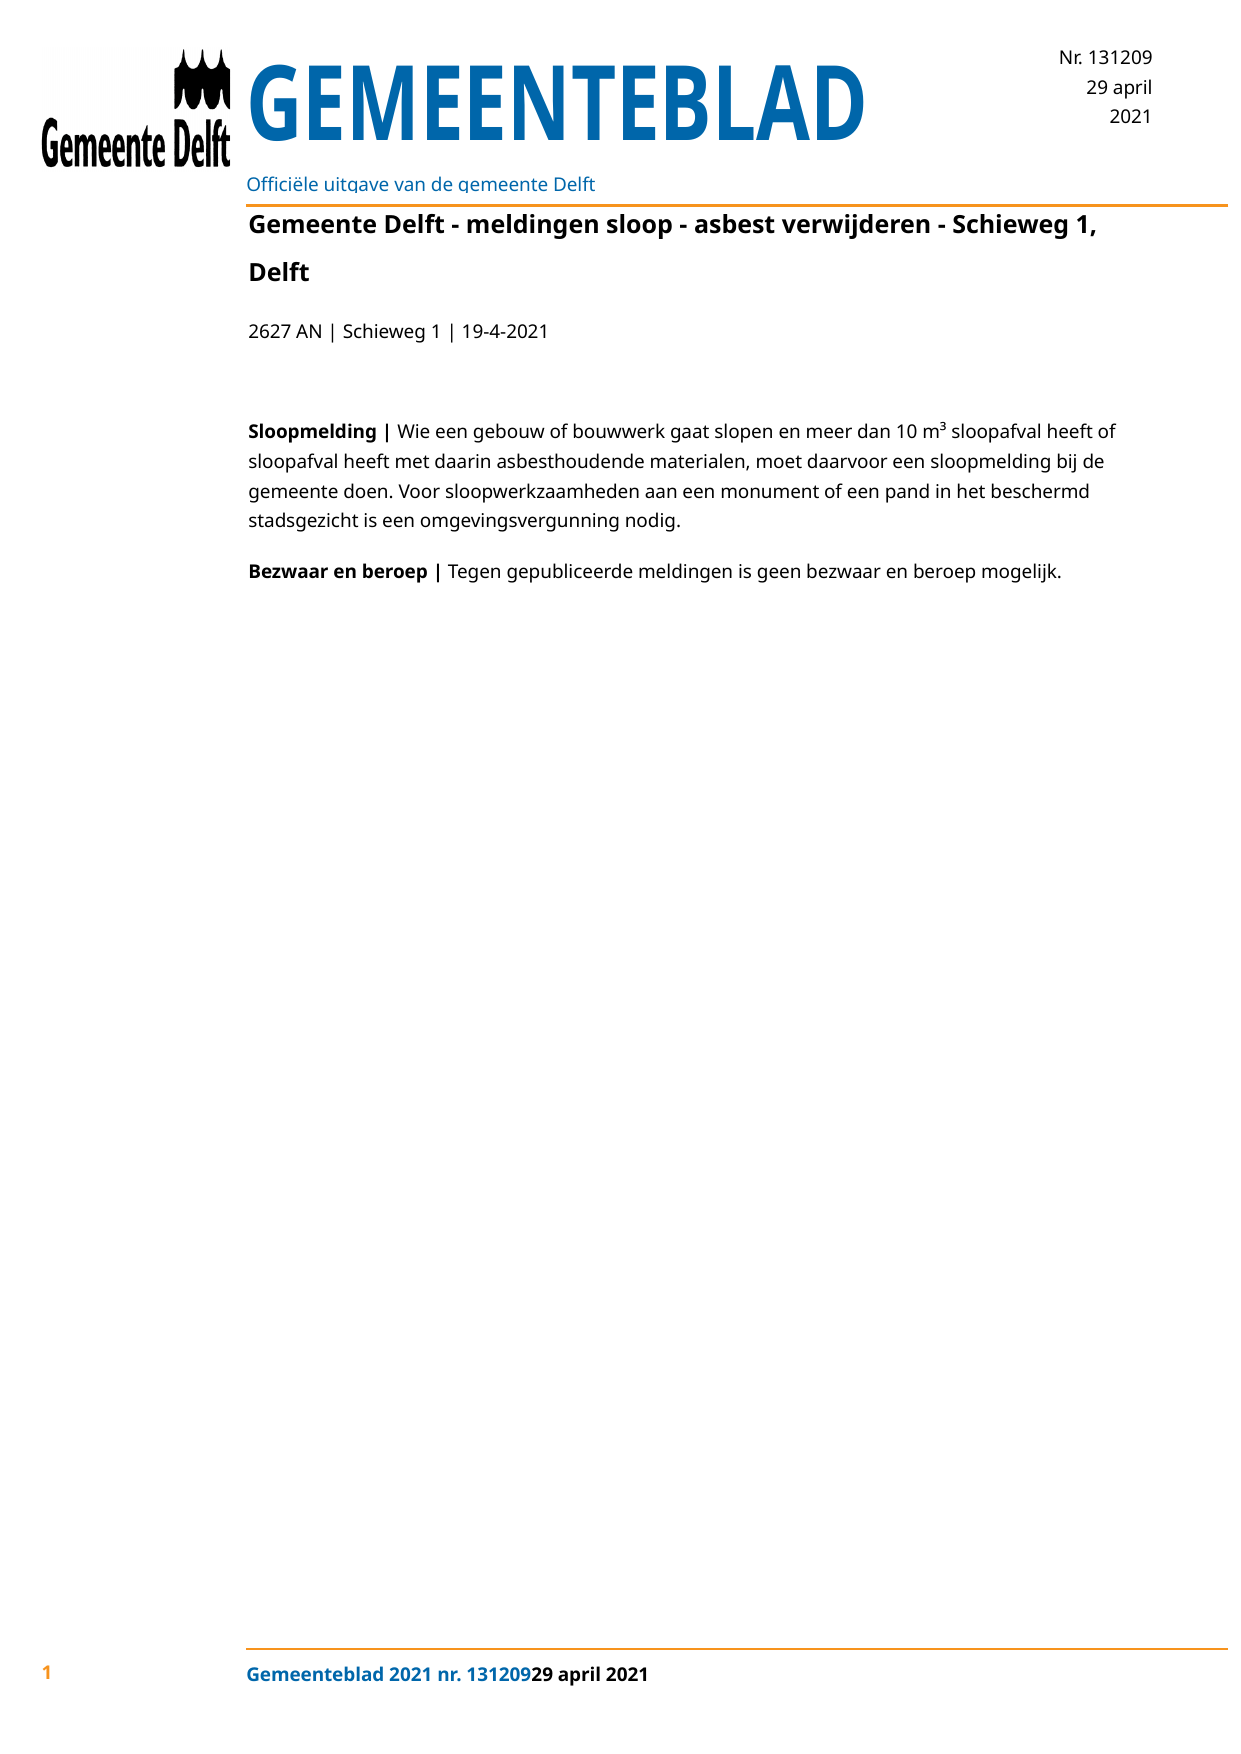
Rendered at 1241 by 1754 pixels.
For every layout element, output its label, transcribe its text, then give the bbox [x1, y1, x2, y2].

text Bezwaar en beroep | Tegen gepubliceerde meldingen is geen bezwaar en beroep mogelijk. [248, 558, 1152, 584]
text 2627 AN | Schieweg 1 | 19-4-2021 [248, 318, 1152, 344]
picture [41, 47, 231, 172]
text Gemeente Delft - meldingen sloop - asbest verwijderen - Schieweg 1, Delft [248, 207, 1152, 288]
text Sloopmelding | Wie een gebouw of bouwwerk gaat slopen en meer dan 10 m³ sloopafval heeft of sloopafval heeft met daarin asbesthoudende materialen, moet daarvoor een sloopmelding bij de gemeente doen. Voor sloopwerkzaamheden aan een monument of een pand in het beschermd stadsgezicht is een omgevingsvergunning nodig. [248, 419, 1152, 533]
